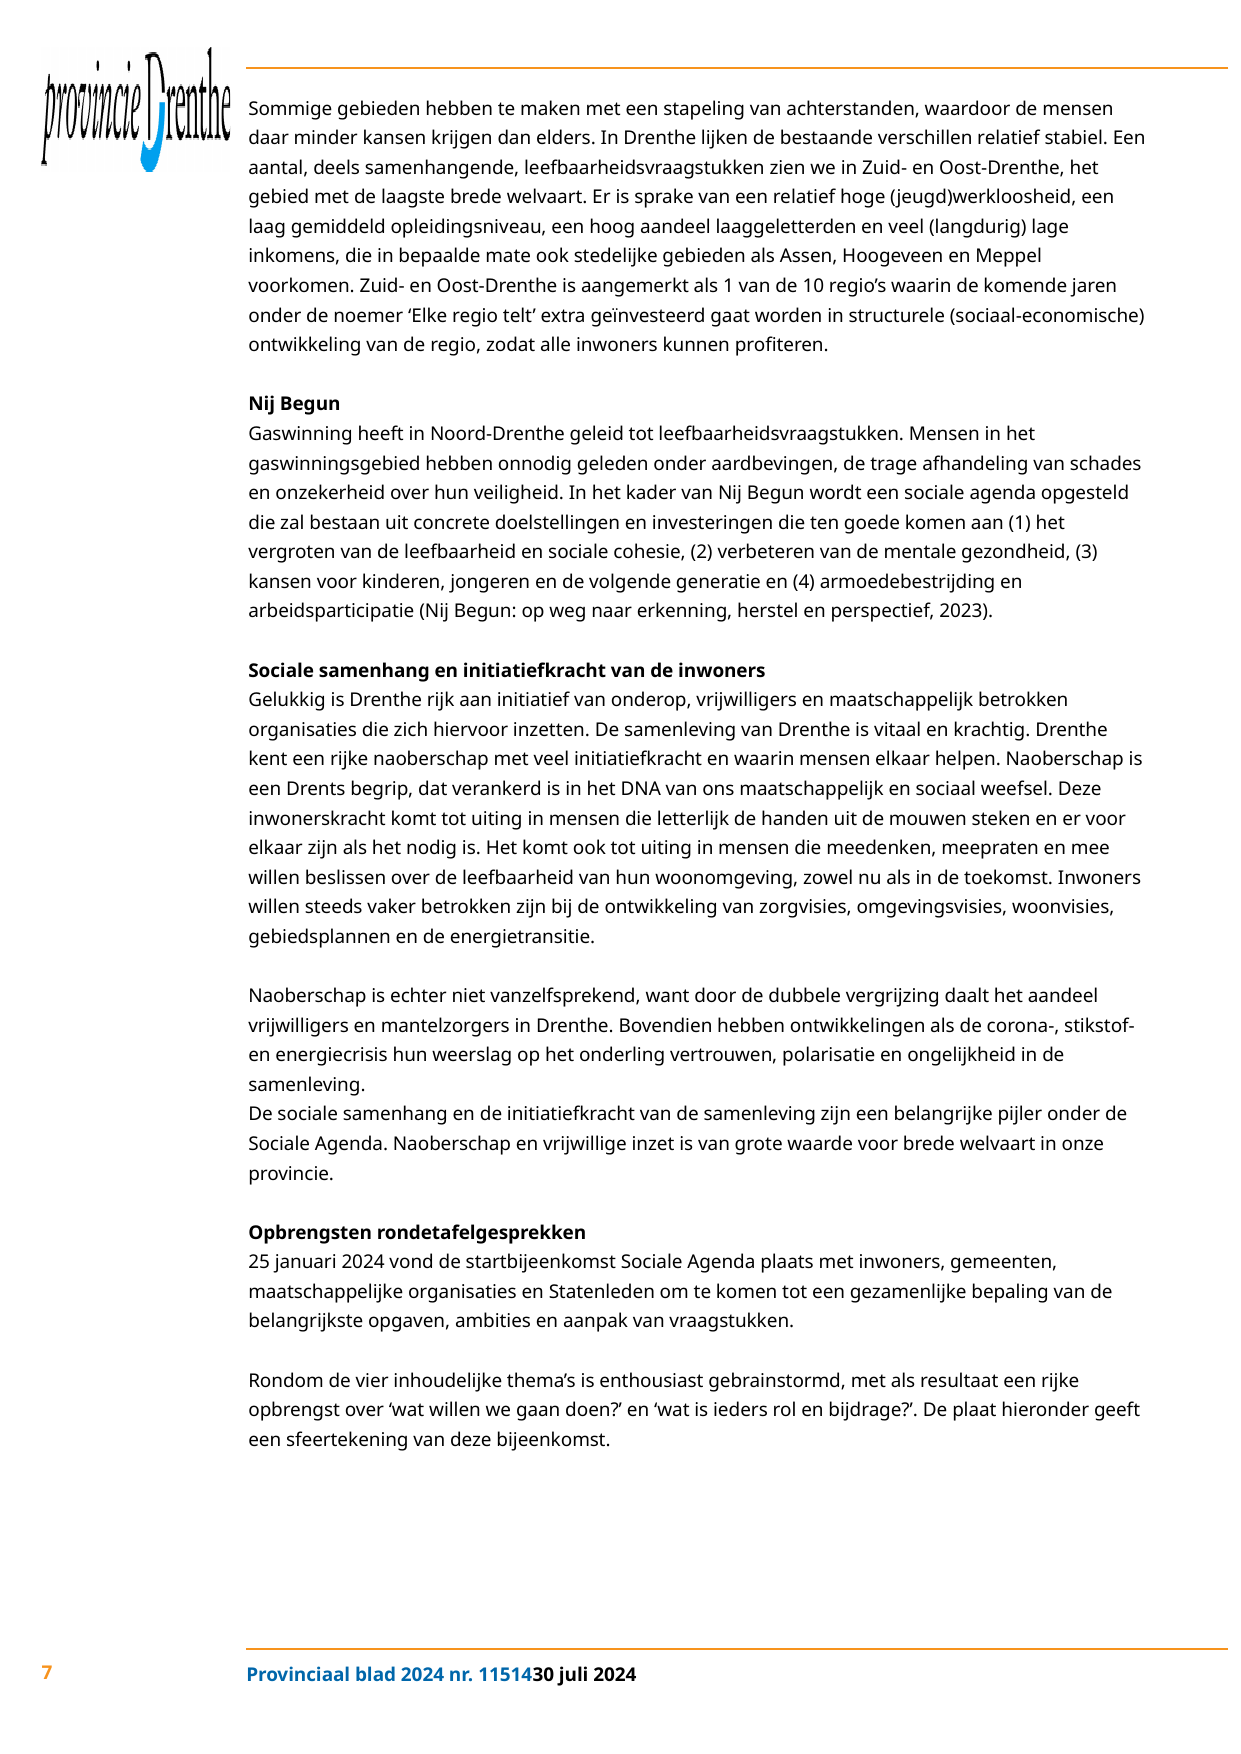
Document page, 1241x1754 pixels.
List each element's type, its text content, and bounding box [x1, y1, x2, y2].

text Gaswinning heeft in Noord-Drenthe geleid tot leefbaarheidsvraagstukken. Mensen in het gaswinningsgebied hebben onnodig geleden onder aardbevingen, de trage afhandeling van schades en onzekerheid over hun veiligheid. In het kader van Nij Begun wordt een sociale agenda opgesteld die zal bestaan uit concrete doelstellingen en investeringen die ten goede komen aan (1) het vergroten van de leefbaarheid en sociale cohesie, (2) verbeteren van de mentale gezondheid, (3) kansen voor kinderen, jongeren en de volgende generatie en (4) armoedebestrijding en arbeidsparticipatie (Nij Begun: op weg naar erkenning, herstel en perspectief, 2023). [248, 420, 1152, 623]
text Gelukkig is Drenthe rijk aan initiatief van onderop, vrijwilligers en maatschappelijk betrokken organisaties die zich hiervoor inzetten. De samenleving van Drenthe is vitaal en krachtig. Drenthe kent een rijke naoberschap met veel initiatiefkracht en waarin mensen elkaar helpen. Naoberschap is een Drents begrip, dat verankerd is in het DNA van ons maatschappelijk en sociaal weefsel. Deze inwonerskracht komt tot uiting in mensen die letterlijk de handen uit de mouwen steken en er voor elkaar zijn als het nodig is. Het komt ook tot uiting in mensen die meedenken, meepraten en mee willen beslissen over de leefbaarheid van hun woonomgeving, zowel nu als in de toekomst. Inwoners willen steeds vaker betrokken zijn bij de ontwikkeling van zorgvisies, omgevingsvisies, woonvisies, gebiedsplannen en de energietransitie. [248, 686, 1152, 949]
text Opbrengsten rondetafelgesprekken [248, 1219, 1152, 1245]
text Sommige gebieden hebben te maken met een stapeling van achterstanden, waardoor de mensen daar minder kansen krijgen dan elders. In Drenthe lijken de bestaande verschillen relatief stabiel. Een aantal, deels samenhangende, leefbaarheidsvraagstukken zien we in Zuid- en Oost-Drenthe, het gebied met de laagste brede welvaart. Er is sprake van een relatief hoge (jeugd)werkloosheid, een laag gemiddeld opleidingsniveau, een hoog aandeel laaggeletterden en veel (langdurig) lage inkomens, die in bepaalde mate ook stedelijke gebieden als Assen, Hoogeveen en Meppel voorkomen. Zuid- en Oost-Drenthe is aangemerkt als 1 van de 10 regio’s waarin de komende jaren onder de noemer ‘Elke regio telt’ extra geïnvesteerd gaat worden in structurele (sociaal-economische) ontwikkeling van de regio, zodat alle inwoners kunnen profiteren. [248, 95, 1152, 357]
text Naoberschap is echter niet vanzelfsprekend, want door de dubbele vergrijzing daalt het aandeel vrijwilligers en mantelzorgers in Drenthe. Bovendien hebben ontwikkelingen als de corona-, stikstof- en energiecrisis hun weerslag op het onderling vertrouwen, polarisatie en ongelijkheid in de samenleving. [248, 982, 1152, 1097]
picture [41, 47, 231, 172]
text 25 januari 2024 vond de startbijeenkomst Sociale Agenda plaats met inwoners, gemeenten, maatschappelijke organisaties en Statenleden om te komen tot een gezamenlijke bepaling van de belangrijkste opgaven, ambities en aanpak van vraagstukken. [248, 1248, 1152, 1333]
text Nij Begun [248, 391, 1152, 416]
text De sociale samenhang en de initiatiefkracht van de samenleving zijn een belangrijke pijler onder de Sociale Agenda. Naoberschap en vrijwillige inzet is van grote waarde voor brede welvaart in onze provincie. [248, 1101, 1152, 1186]
text Rondom de vier inhoudelijke thema’s is enthousiast gebrainstormd, met als resultaat een rijke opbrengst over ‘wat willen we gaan doen?’ en ‘wat is ieders rol en bijdrage?’. De plaat hieronder geeft een sfeertekening van deze bijeenkomst. [248, 1367, 1152, 1452]
text Sociale samenhang en initiatiefkracht van de inwoners [248, 657, 1152, 683]
